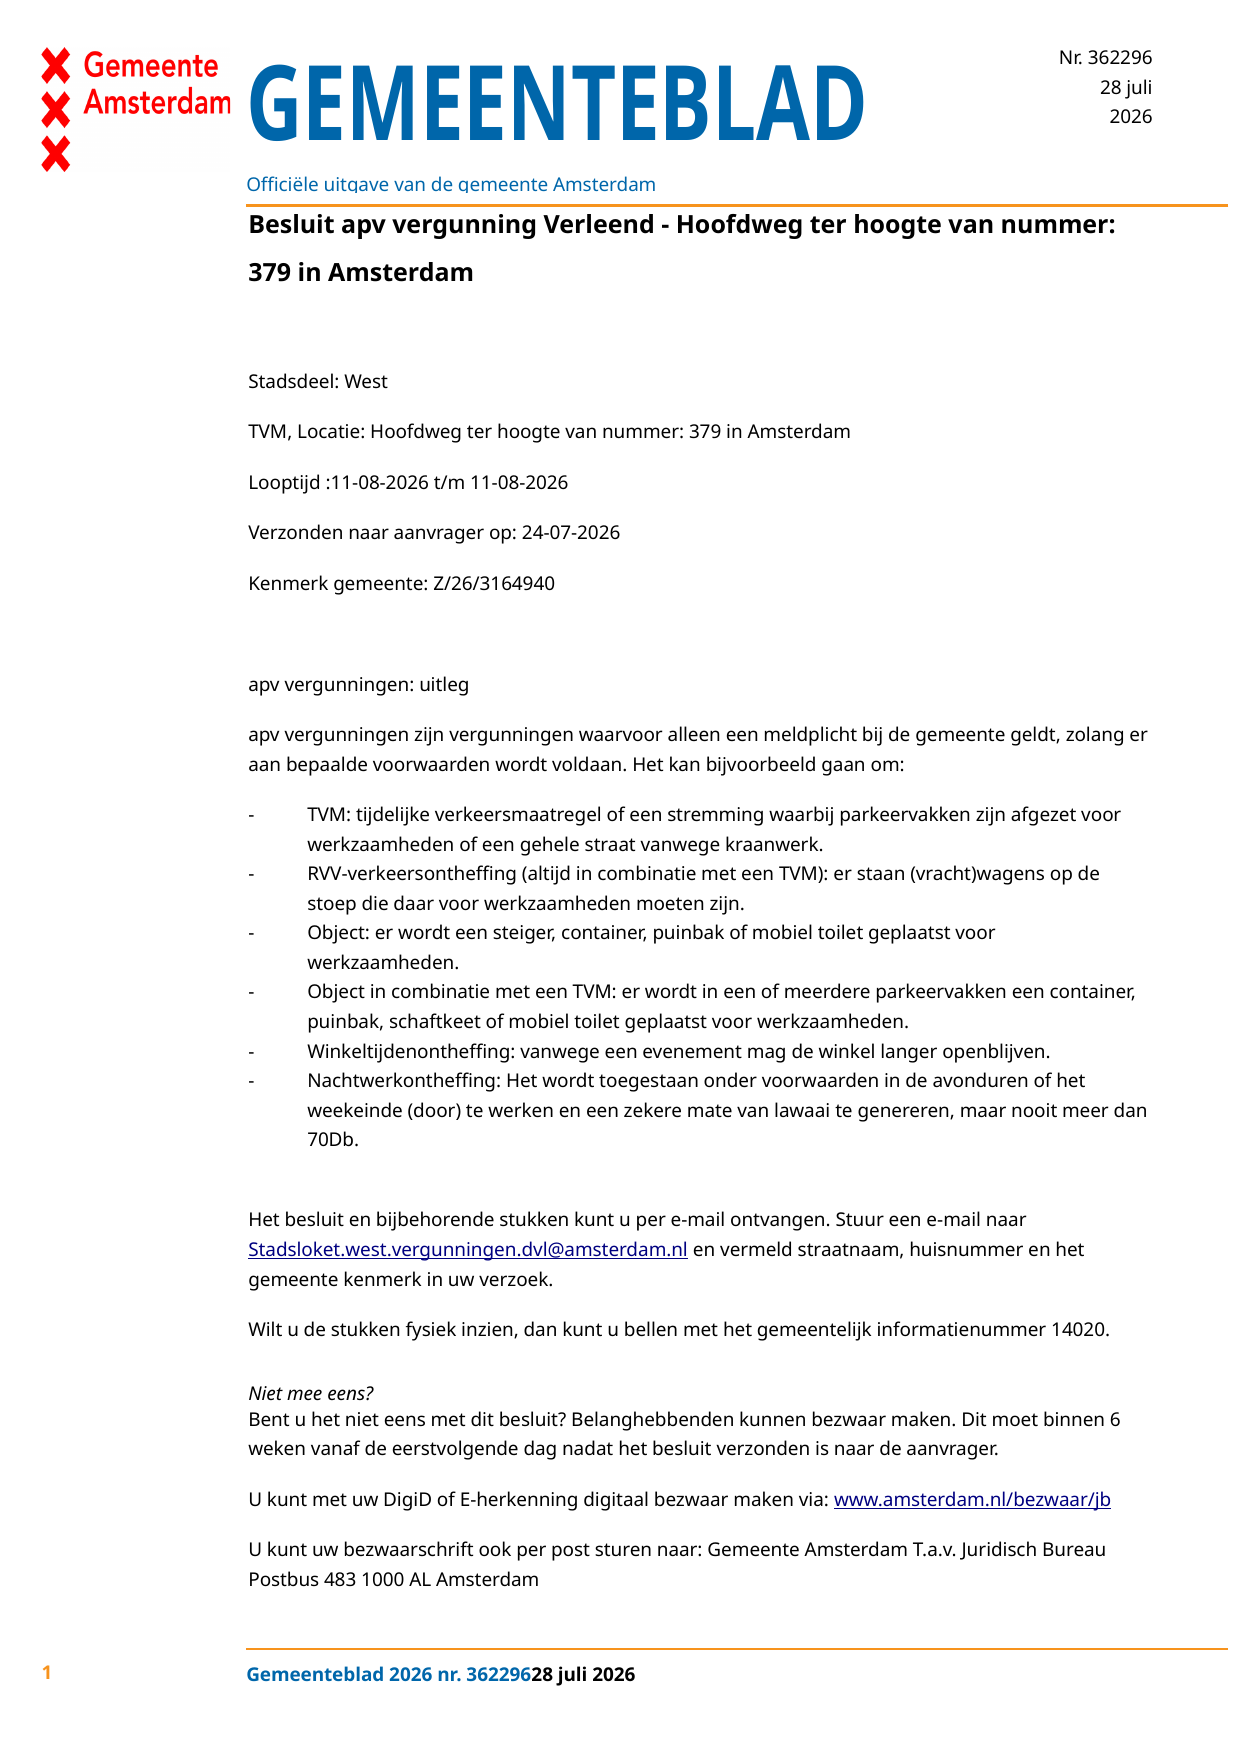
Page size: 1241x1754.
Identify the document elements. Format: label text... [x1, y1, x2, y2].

text Looptijd :11-08-2026 t/m 11-08-2026 [248, 469, 1152, 495]
list RVV-verkeersontheffing (altijd in combinatie met een TVM): er staan (vracht)wagens op de stoep die daar voor werkzaamheden moeten zijn. [248, 860, 1152, 916]
text apv vergunningen: uitleg [248, 671, 1152, 697]
text apv vergunningen zijn vergunningen waarvoor alleen een meldplicht bij de gemeente geldt, zolang er aan bepaalde voorwaarden wordt voldaan. Het kan bijvoorbeeld gaan om: [248, 721, 1152, 777]
text Kenmerk gemeente: Z/26/3164940 [248, 570, 1152, 596]
text Verzonden naar aanvrager op: 24-07-2026 [248, 519, 1152, 545]
text Wilt u de stukken fysiek inzien, dan kunt u bellen met het gemeentelijk informatienummer 14020. [248, 1316, 1152, 1342]
list Object: er wordt een steiger, container, puinbak of mobiel toilet geplaatst voor werkzaamheden. [248, 919, 1152, 975]
text Bent u het niet eens met dit besluit? Belanghebbenden kunnen bezwaar maken. Dit moet binnen 6 weken vanaf de eerstvolgende dag nadat het besluit verzonden is naar de aanvrager. [248, 1406, 1152, 1461]
text Besluit apv vergunning Verleend - Hoofdweg ter hoogte van nummer: 379 in Amsterdam [248, 207, 1152, 288]
text TVM, Locatie: Hoofdweg ter hoogte van nummer: 379 in Amsterdam [248, 419, 1152, 444]
list Nachtwerkontheffing: Het wordt toegestaan onder voorwaarden in de avonduren of het weekeinde (door) te werken en een zekere mate van lawaai te genereren, maar nooit meer dan 70Db. [248, 1067, 1152, 1152]
list Winkeltijdenontheffing: vanwege een evenement mag de winkel langer openblijven. [248, 1038, 1152, 1064]
list Object in combinatie met een TVM: er wordt in een of meerdere parkeervakken een container, puinbak, schaftkeet of mobiel toilet geplaatst voor werkzaamheden. [248, 979, 1152, 1034]
text U kunt met uw DigiD of E-herkenning digitaal bezwaar maken via: www.amsterdam.nl/bezwaar/jb [248, 1486, 1152, 1512]
text U kunt uw bezwaarschrift ook per post sturen naar: Gemeente Amsterdam T.a.v. Juridisch Bureau Postbus 483 1000 AL Amsterdam [248, 1536, 1152, 1592]
picture [41, 47, 231, 172]
text Stadsdeel: West [248, 368, 1152, 394]
text Het besluit en bijbehorende stukken kunt u per e-mail ontvangen. Stuur een e-mail naar Stadsloket.west.vergunningen.dvl@amsterdam.nl en vermeld straatnaam, huisnummer en het gemeente kenmerk in uw verzoek. [248, 1207, 1152, 1292]
text Niet mee eens? [248, 1380, 1152, 1406]
list TVM: tijdelijke verkeersmaatregel of een stremming waarbij parkeervakken zijn afgezet voor werkzaamheden of een gehele straat vanwege kraanwerk. [248, 801, 1152, 857]
